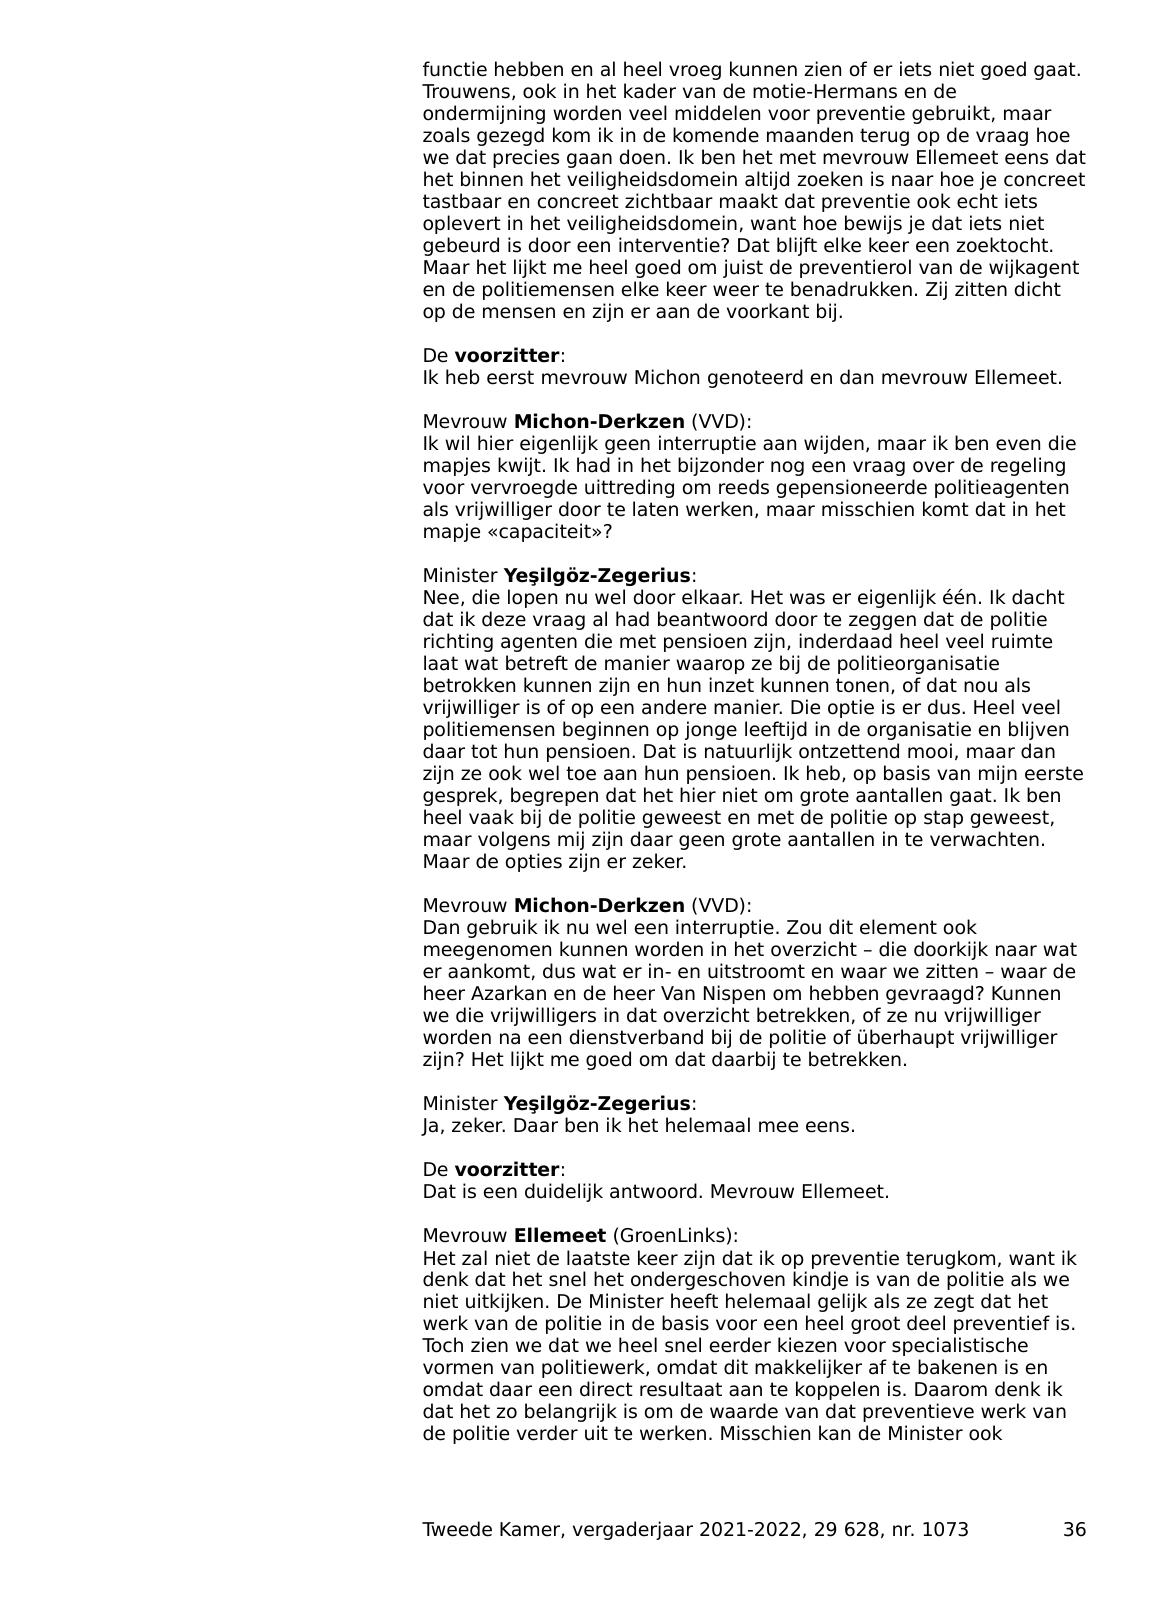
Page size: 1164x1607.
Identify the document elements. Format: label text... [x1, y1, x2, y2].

text Mevrouw Ellemeet (GroenLinks): [422, 1225, 1087, 1247]
text Ja, zeker. Daar ben ik het helemaal mee eens. [422, 1115, 1087, 1137]
text De voorzitter: [422, 345, 1087, 367]
text De voorzitter: [422, 1159, 1087, 1181]
text Ik wil hier eigenlijk geen interruptie aan wijden, maar ik ben even die mapjes kwijt. Ik had in het bijzonder nog een vraag over de regeling voor vervroegde uittreding om reeds gepensioneerde politieagenten als vrijwilliger door te laten werken, maar misschien komt dat in het mapje «capaciteit»? [422, 433, 1087, 543]
text Ik heb eerst mevrouw Michon genoteerd en dan mevrouw Ellemeet. [422, 367, 1087, 389]
text Het zal niet de laatste keer zijn dat ik op preventie terugkom, want ik denk dat het snel het ondergeschoven kindje is van de politie als we niet uitkijken. De Minister heeft helemaal gelijk als ze zegt dat het werk van de politie in de basis voor een heel groot deel preventief is. Toch zien we dat we heel snel eerder kiezen voor specialistische vormen van politiewerk, omdat dit makkelijker af te bakenen is en omdat daar een direct resultaat aan te koppelen is. Daarom denk ik dat het zo belangrijk is om de waarde van dat preventieve werk van de politie verder uit te werken. Misschien kan de Minister ook [422, 1247, 1087, 1445]
text Dat is een duidelijk antwoord. Mevrouw Ellemeet. [422, 1181, 1087, 1203]
text Mevrouw Michon-Derkzen (VVD): [422, 411, 1087, 433]
text functie hebben en al heel vroeg kunnen zien of er iets niet goed gaat. Trouwens, ook in het kader van de motie-Hermans en de ondermijning worden veel middelen voor preventie gebruikt, maar zoals gezegd kom ik in de komende maanden terug op de vraag hoe we dat precies gaan doen. Ik ben het met mevrouw Ellemeet eens dat het binnen het veiligheidsdomein altijd zoeken is naar hoe je concreet tastbaar en concreet zichtbaar maakt dat preventie ook echt iets oplevert in het veiligheidsdomein, want hoe bewijs je dat iets niet gebeurd is door een interventie? Dat blijft elke keer een zoektocht. Maar het lijkt me heel goed om juist de preventierol van de wijkagent en de politiemensen elke keer weer te benadrukken. Zij zitten dicht op de mensen en zijn er aan de voorkant bij. [422, 59, 1087, 323]
text Minister Yeşilgöz-Zegerius: [422, 1093, 1087, 1115]
text Dan gebruik ik nu wel een interruptie. Zou dit element ook meegenomen kunnen worden in het overzicht – die doorkijk naar wat er aankomt, dus wat er in- en uitstroomt en waar we zitten – waar de heer Azarkan en de heer Van Nispen om hebben gevraagd? Kunnen we die vrijwilligers in dat overzicht betrekken, of ze nu vrijwilliger worden na een dienstverband bij de politie of überhaupt vrijwilliger zijn? Het lijkt me goed om dat daarbij te betrekken. [422, 917, 1087, 1071]
text Minister Yeşilgöz-Zegerius: [422, 565, 1087, 587]
text Nee, die lopen nu wel door elkaar. Het was er eigenlijk één. Ik dacht dat ik deze vraag al had beantwoord door te zeggen dat de politie richting agenten die met pensioen zijn, inderdaad heel veel ruimte laat wat betreft de manier waarop ze bij de politieorganisatie betrokken kunnen zijn en hun inzet kunnen tonen, of dat nou als vrijwilliger is of op een andere manier. Die optie is er dus. Heel veel politiemensen beginnen op jonge leeftijd in de organisatie en blijven daar tot hun pensioen. Dat is natuurlijk ontzettend mooi, maar dan zijn ze ook wel toe aan hun pensioen. Ik heb, op basis van mijn eerste gesprek, begrepen dat het hier niet om grote aantallen gaat. Ik ben heel vaak bij de politie geweest en met de politie op stap geweest, maar volgens mij zijn daar geen grote aantallen in te verwachten. Maar de opties zijn er zeker. [422, 587, 1087, 873]
text Mevrouw Michon-Derkzen (VVD): [422, 895, 1087, 917]
